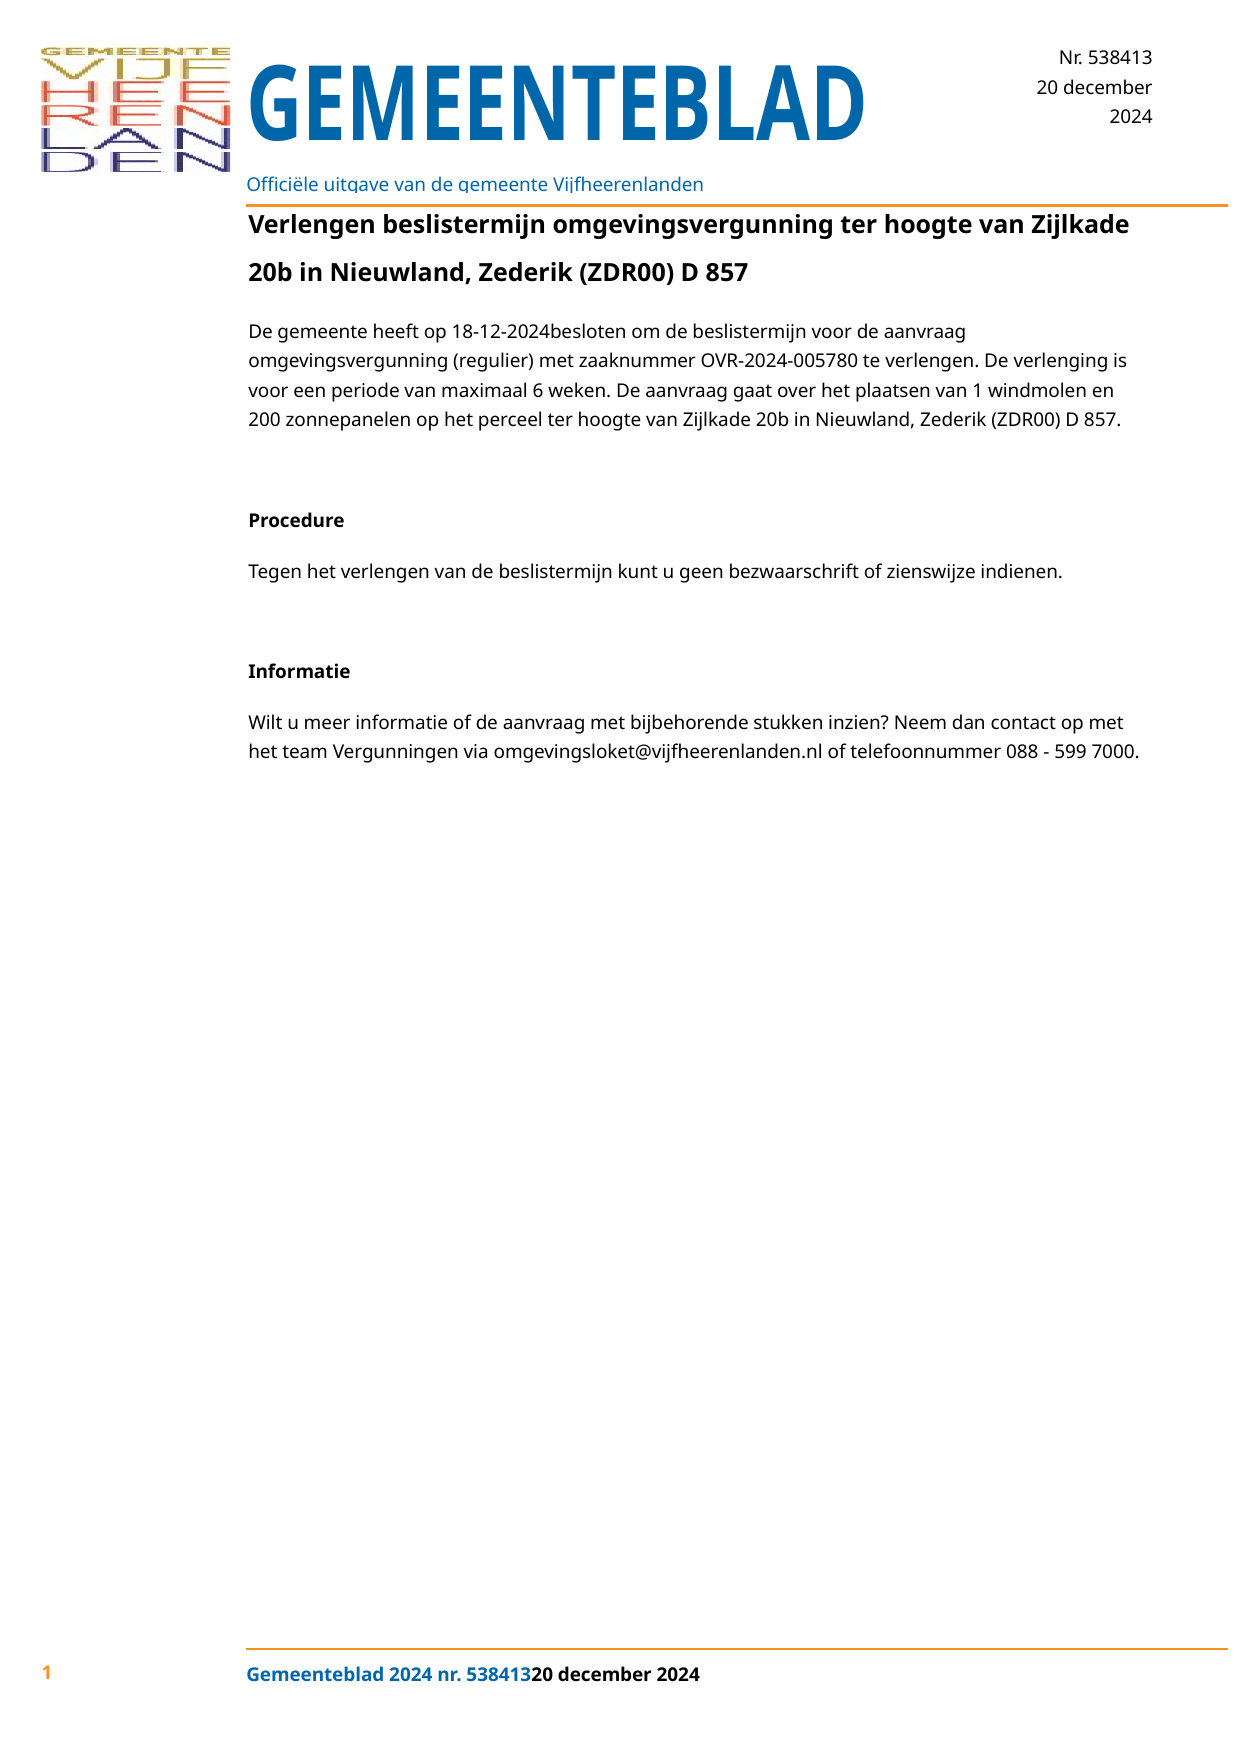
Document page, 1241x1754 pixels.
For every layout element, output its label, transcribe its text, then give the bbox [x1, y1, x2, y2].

text Informatie [248, 659, 1152, 684]
text Procedure [248, 507, 1152, 533]
text Wilt u meer informatie of de aanvraag met bijbehorende stukken inzien? Neem dan contact op met het team Vergunningen via omgevingsloket@vijfheerenlanden.nl of telefoonnummer 088 - 599 7000. [248, 709, 1152, 764]
picture [41, 47, 231, 172]
text De gemeente heeft op 18-12-2024besloten om de beslistermijn voor de aanvraag omgevingsvergunning (regulier) met zaaknummer OVR-2024-005780 te verlengen. De verlenging is voor een periode van maximaal 6 weken. De aanvraag gaat over het plaatsen van 1 windmolen en 200 zonnepanelen op het perceel ter hoogte van Zijlkade 20b in Nieuwland, Zederik (ZDR00) D 857. [248, 318, 1152, 432]
text Tegen het verlengen van de beslistermijn kunt u geen bezwaarschrift of zienswijze indienen. [248, 558, 1152, 584]
text Verlengen beslistermijn omgevingsvergunning ter hoogte van Zijlkade 20b in Nieuwland, Zederik (ZDR00) D 857 [248, 207, 1152, 288]
